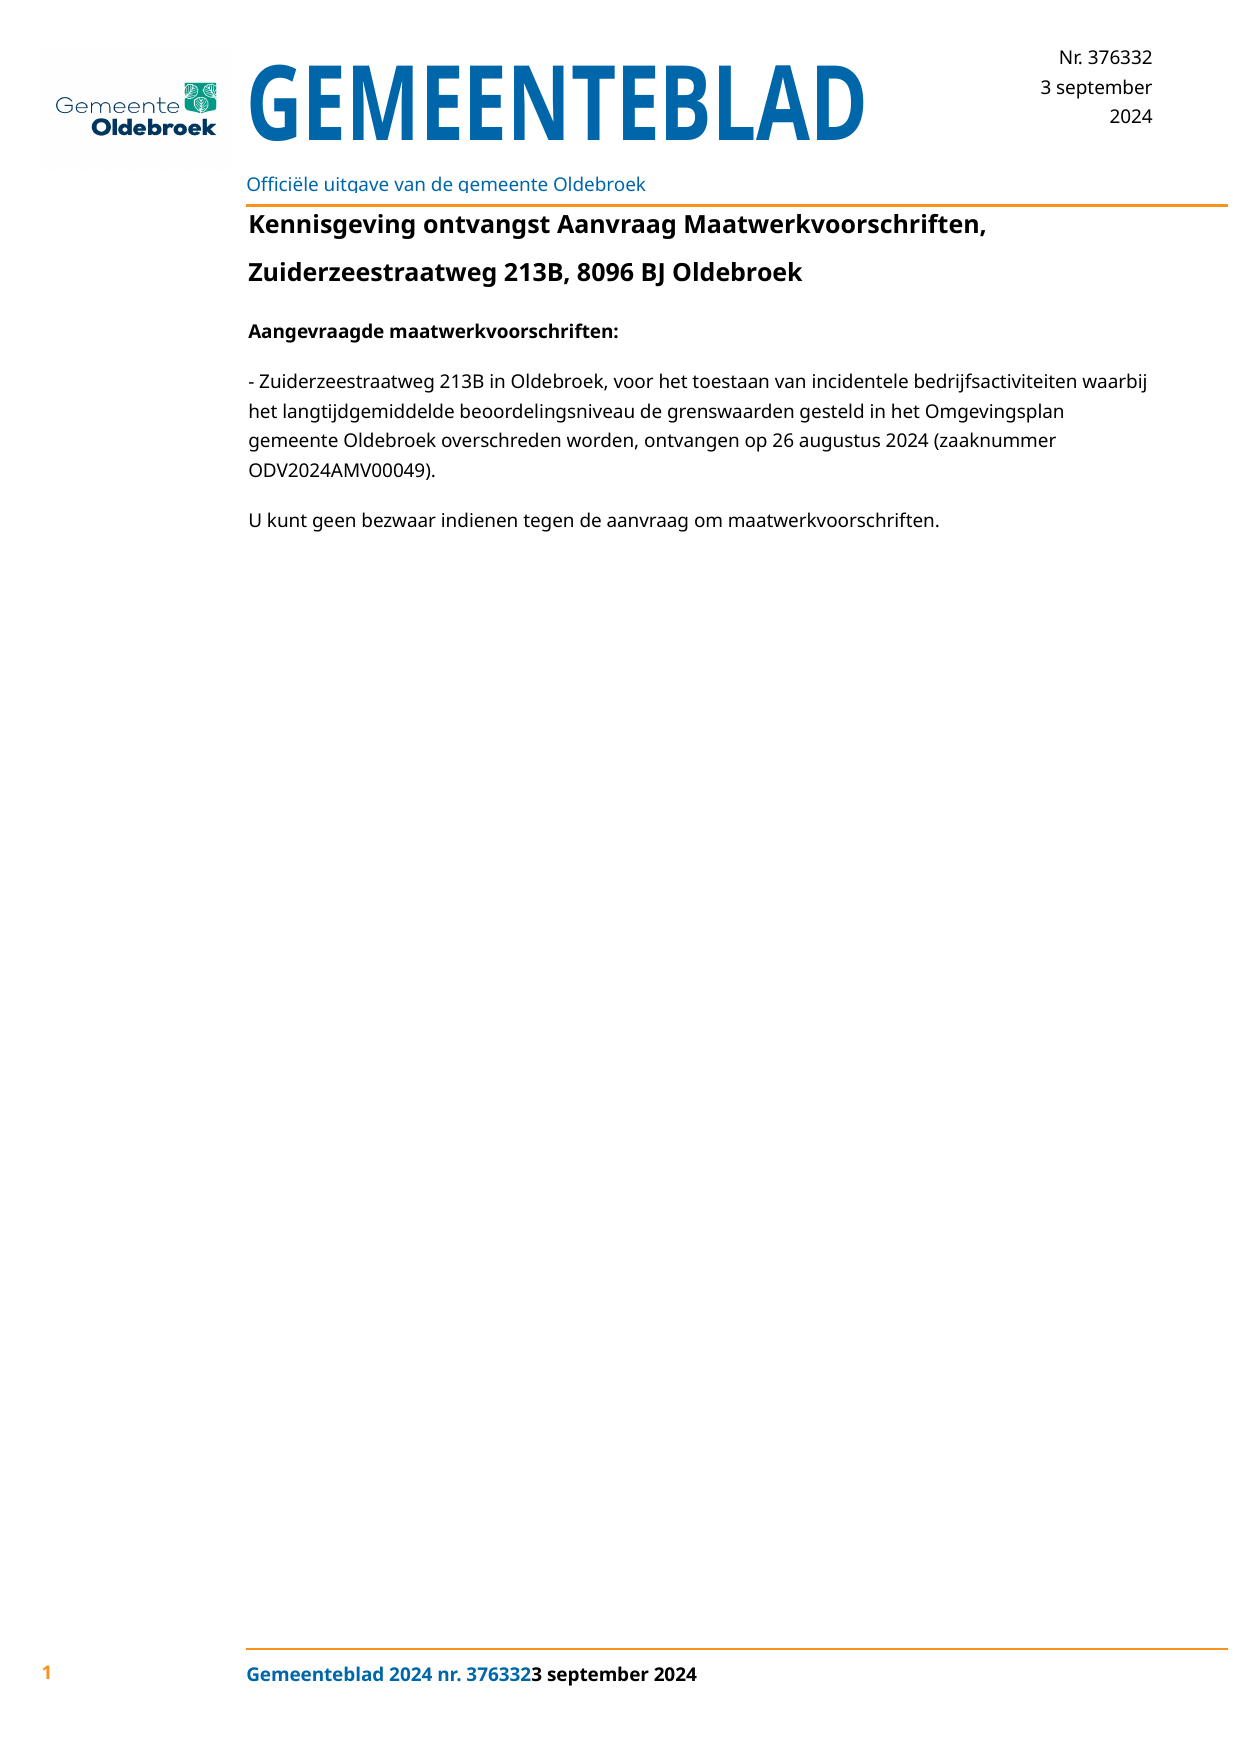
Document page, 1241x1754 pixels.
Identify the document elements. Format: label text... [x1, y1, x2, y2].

picture [41, 47, 231, 172]
text Kennisgeving ontvangst Aanvraag Maatwerkvoorschriften, Zuiderzeestraatweg 213B, 8096 BJ Oldebroek [248, 207, 1152, 288]
text U kunt geen bezwaar indienen tegen de aanvraag om maatwerkvoorschriften. [248, 507, 1152, 533]
text - Zuiderzeestraatweg 213B in Oldebroek, voor het toestaan van incidentele bedrijfsactiviteiten waarbij het langtijdgemiddelde beoordelingsniveau de grenswaarden gesteld in het Omgevingsplan gemeente Oldebroek overschreden worden, ontvangen op 26 augustus 2024 (zaaknummer ODV2024AMV00049). [248, 368, 1152, 483]
text Aangevraagde maatwerkvoorschriften: [248, 318, 1152, 344]
